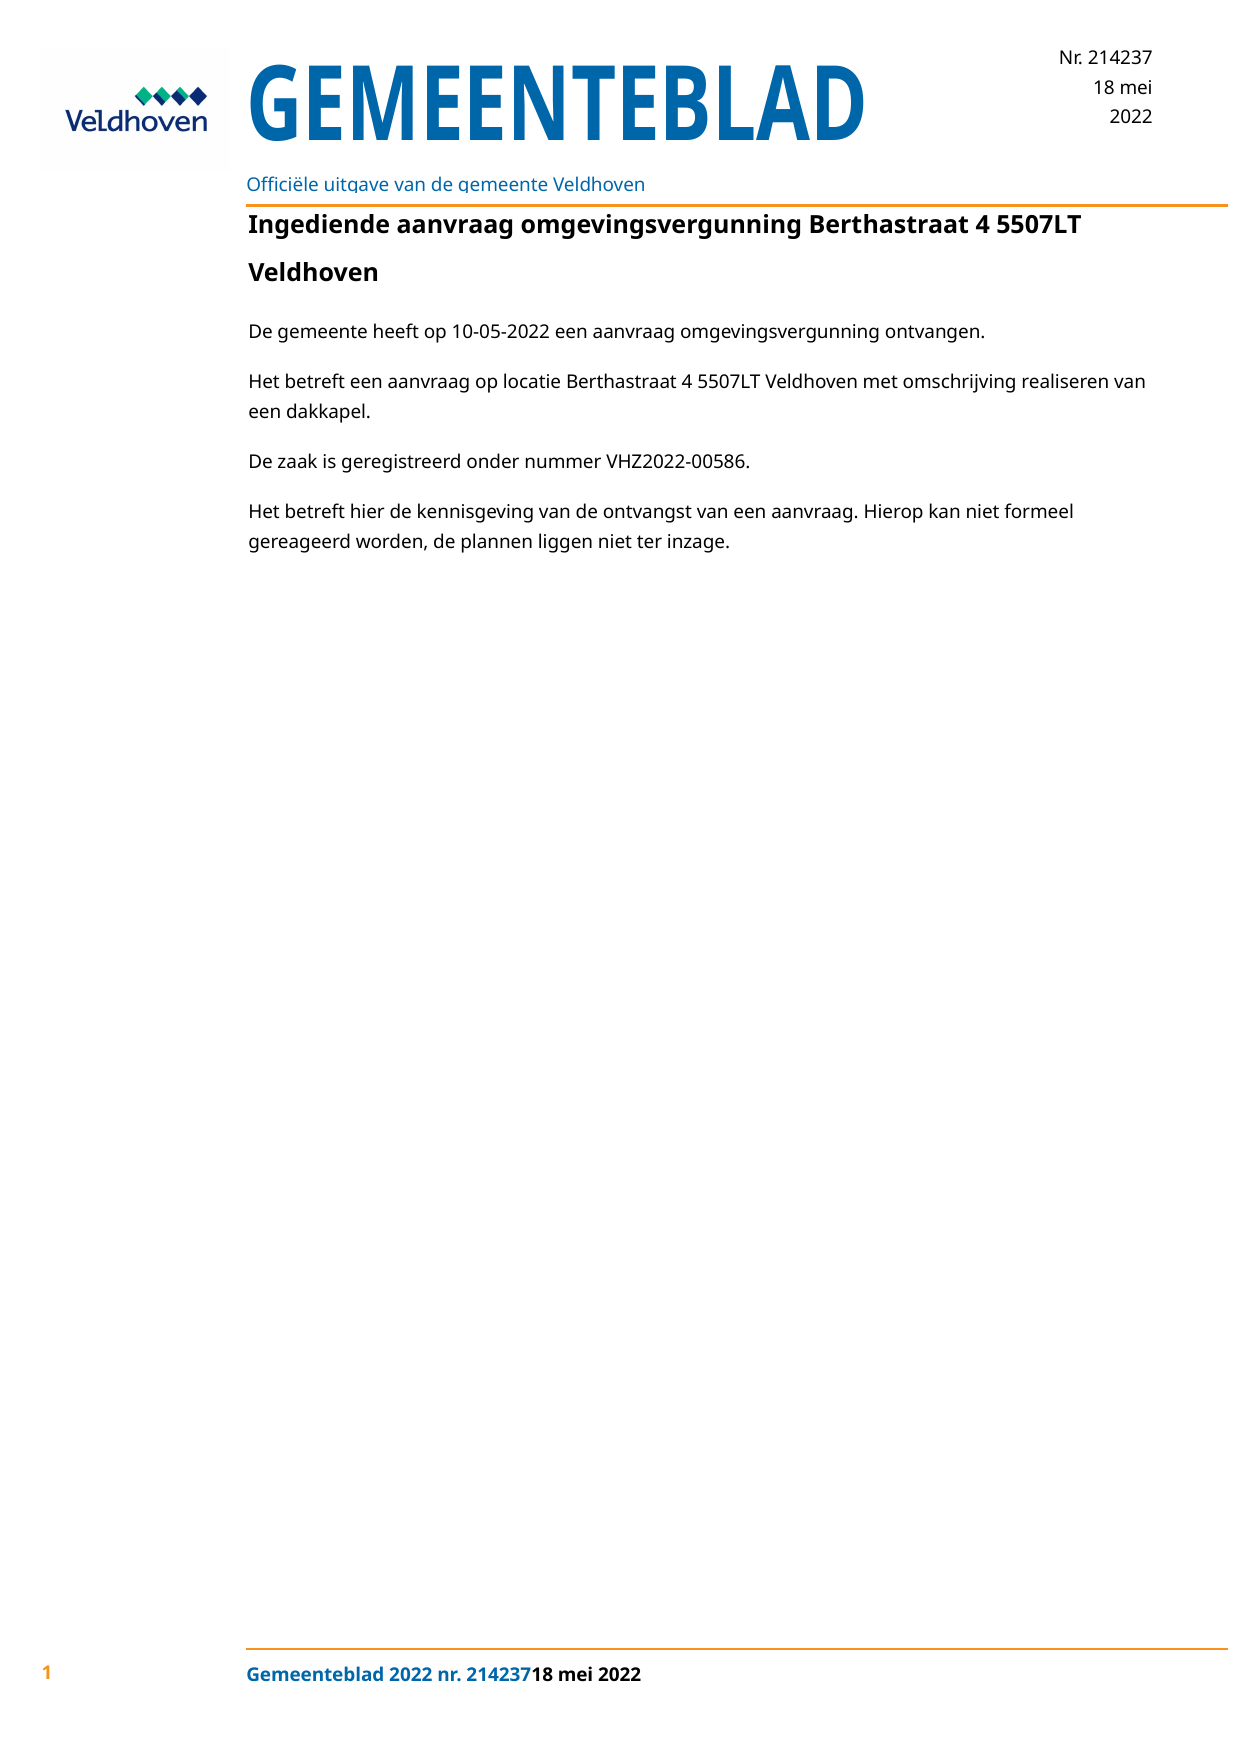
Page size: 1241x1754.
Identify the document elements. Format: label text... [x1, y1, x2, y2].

text Ingediende aanvraag omgevingsvergunning Berthastraat 4 5507LT Veldhoven [248, 207, 1152, 288]
picture [41, 47, 231, 172]
text Het betreft hier de kennisgeving van de ontvangst van een aanvraag. Hierop kan niet formeel gereageerd worden, de plannen liggen niet ter inzage. [248, 499, 1152, 554]
text Het betreft een aanvraag op locatie Berthastraat 4 5507LT Veldhoven met omschrijving realiseren van een dakkapel. [248, 368, 1152, 424]
text De zaak is geregistreerd onder nummer VHZ2022-00586. [248, 448, 1152, 474]
text De gemeente heeft op 10-05-2022 een aanvraag omgevingsvergunning ontvangen. [248, 318, 1152, 344]
